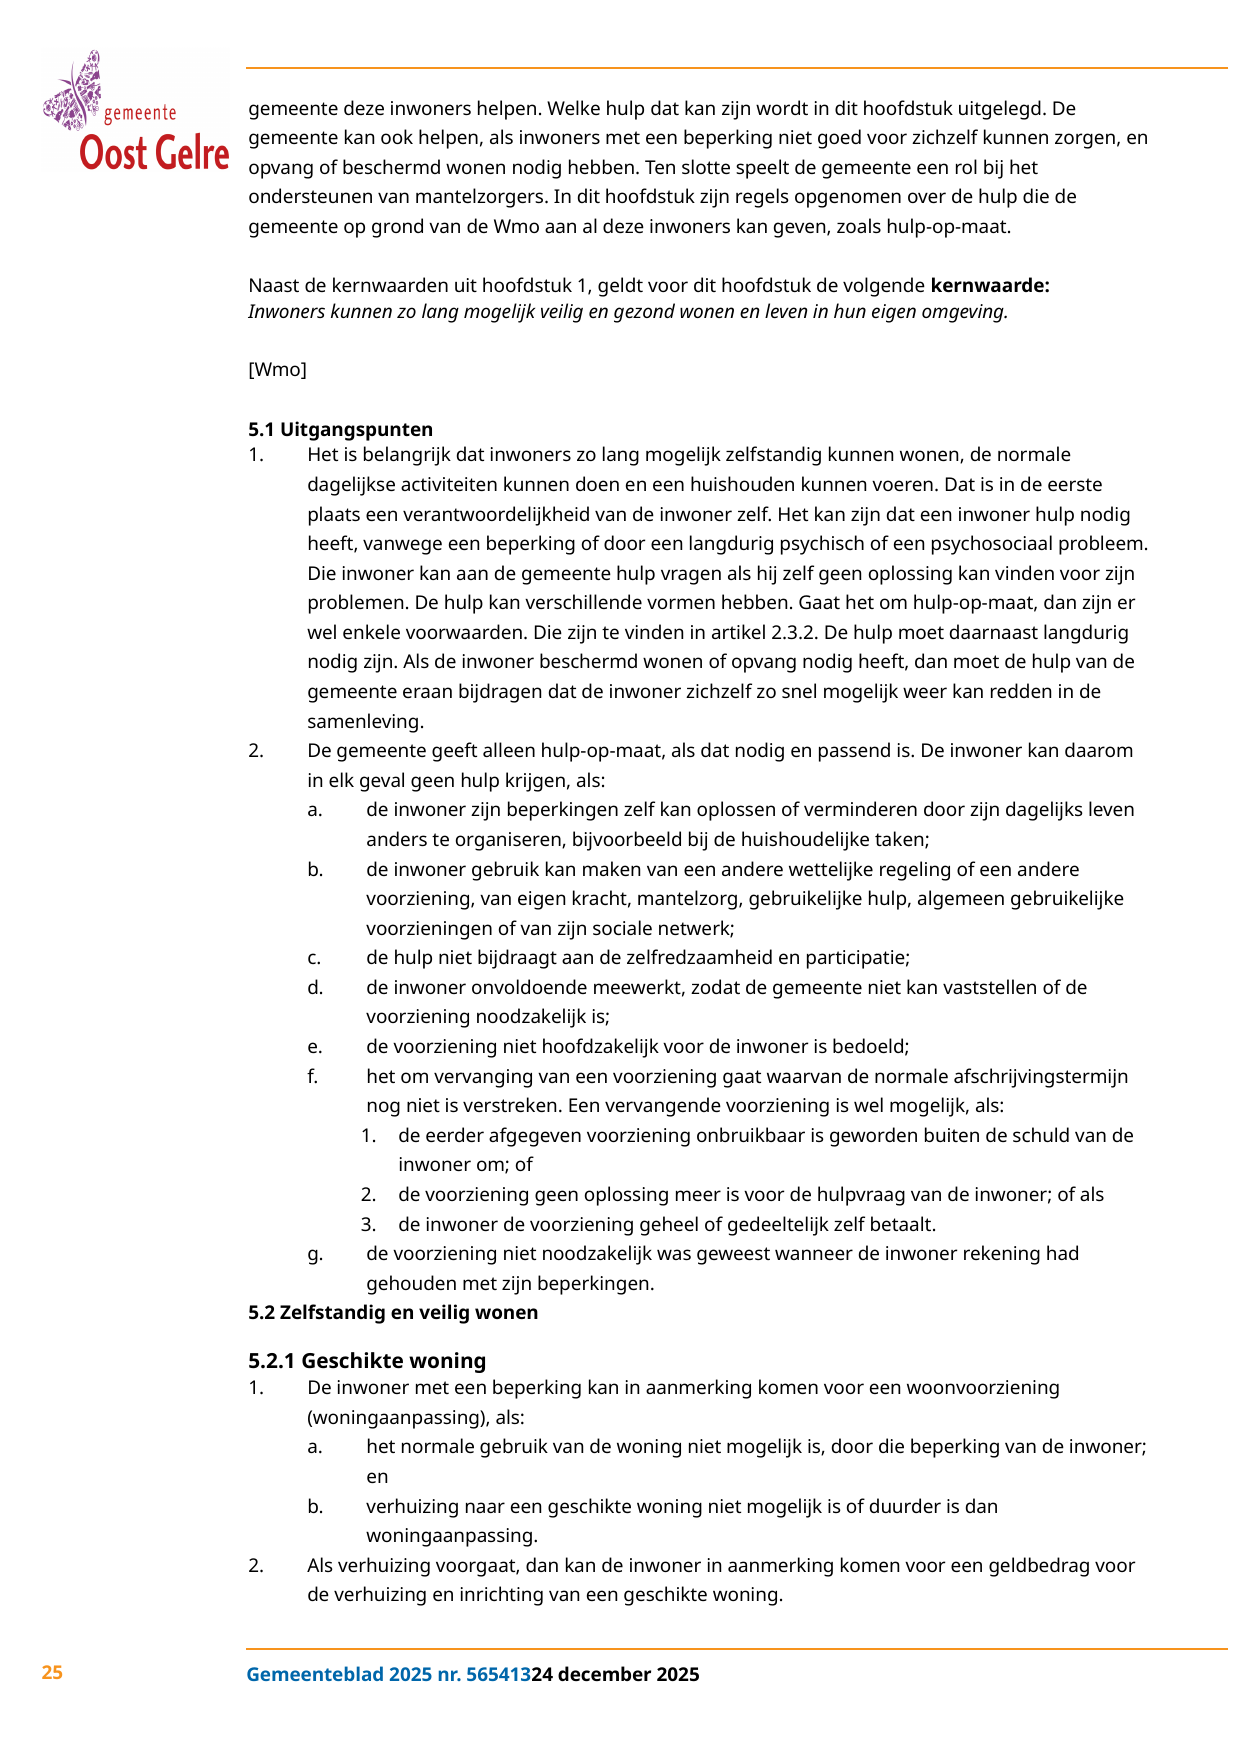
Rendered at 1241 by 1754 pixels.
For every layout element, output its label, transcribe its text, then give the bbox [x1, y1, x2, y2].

text 5.2 Zelfstandig en veilig wonen [248, 1299, 1152, 1325]
text gemeente deze inwoners helpen. Welke hulp dat kan zijn wordt in dit hoofdstuk uitgelegd. De gemeente kan ook helpen, als inwoners met een beperking niet goed voor zichzelf kunnen zorgen, en opvang of beschermd wonen nodig hebben. Ten slotte speelt de gemeente een rol bij het ondersteunen van mantelzorgers. In dit hoofdstuk zijn regels opgenomen over de hulp die de gemeente op grond van de Wmo aan al deze inwoners kan geven, zoals hulp-op-maat. [248, 95, 1152, 239]
list de inwoner zijn beperkingen zelf kan oplossen of verminderen door zijn dagelijks leven anders te organiseren, bijvoorbeeld bij de huishoudelijke taken; [307, 797, 1152, 852]
list de voorziening niet hoofdzakelijk voor de inwoner is bedoeld; [307, 1033, 1152, 1059]
list de eerder afgegeven voorziening onbruikbaar is geworden buiten de schuld van de inwoner om; of [361, 1122, 1152, 1177]
list De gemeente geeft alleen hulp-op-maat, als dat nodig en passend is. De inwoner kan daarom in elk geval geen hulp krijgen, als: [248, 737, 1152, 793]
table_header Naast de kernwaarden uit hoofdstuk 1, geldt voor dit hoofdstuk de volgende kernwaarde: [248, 273, 1152, 298]
list Als verhuizing voorgaat, dan kan de inwoner in aanmerking komen voor een geldbedrag voor de verhuizing en inrichting van een geschikte woning. [248, 1552, 1152, 1607]
list het om vervanging van een voorziening gaat waarvan de normale afschrijvingstermijn nog niet is verstreken. Een vervangende voorziening is wel mogelijk, als: [307, 1063, 1152, 1118]
list De inwoner met een beperking kan in aanmerking komen voor een woonvoorziening (woningaanpassing), als: [248, 1374, 1152, 1430]
picture [41, 47, 231, 172]
list de inwoner gebruik kan maken van een andere wettelijke regeling of een andere voorziening, van eigen kracht, mantelzorg, gebruikelijke hulp, algemeen gebruikelijke voorzieningen of van zijn sociale netwerk; [307, 856, 1152, 941]
list Het is belangrijk dat inwoners zo lang mogelijk zelfstandig kunnen wonen, de normale dagelijkse activiteiten kunnen doen en een huishouden kunnen voeren. Dat is in de eerste plaats een verantwoordelijkheid van de inwoner zelf. Het kan zijn dat een inwoner hulp nodig heeft, vanwege een beperking of door een langdurig psychisch of een psychosociaal probleem. Die inwoner kan aan de gemeente hulp vragen als hij zelf geen oplossing kan vinden voor zijn problemen. De hulp kan verschillende vormen hebben. Gaat het om hulp-op-maat, dan zijn er wel enkele voorwaarden. Die zijn te vinden in artikel 2.3.2. De hulp moet daarnaast langdurig nodig zijn. Als de inwoner beschermd wonen of opvang nodig heeft, dan moet de hulp van de gemeente eraan bijdragen dat de inwoner zichzelf zo snel mogelijk weer kan redden in de samenleving. [248, 442, 1152, 733]
list het normale gebruik van de woning niet mogelijk is, door die beperking van de inwoner; en [307, 1434, 1152, 1489]
text 5.2.1 Geschikte woning [248, 1346, 1152, 1374]
list de hulp niet bijdraagt aan de zelfredzaamheid en participatie; [307, 944, 1152, 970]
list verhuizing naar een geschikte woning niet mogelijk is of duurder is dan woningaanpassing. [307, 1493, 1152, 1548]
list de voorziening geen oplossing meer is voor de hulpvraag van de inwoner; of als [361, 1181, 1152, 1207]
text [Wmo] [248, 357, 1152, 382]
table_cell Inwoners kunnen zo lang mogelijk veilig en gezond wonen en leven in hun eigen omgeving. [248, 298, 1152, 324]
text 5.1 Uitgangspunten [248, 416, 1152, 442]
list de inwoner de voorziening geheel of gedeeltelijk zelf betaalt. [361, 1211, 1152, 1236]
list de voorziening niet noodzakelijk was geweest wanneer de inwoner rekening had gehouden met zijn beperkingen. [307, 1240, 1152, 1296]
list de inwoner onvoldoende meewerkt, zodat de gemeente niet kan vaststellen of de voorziening noodzakelijk is; [307, 974, 1152, 1029]
